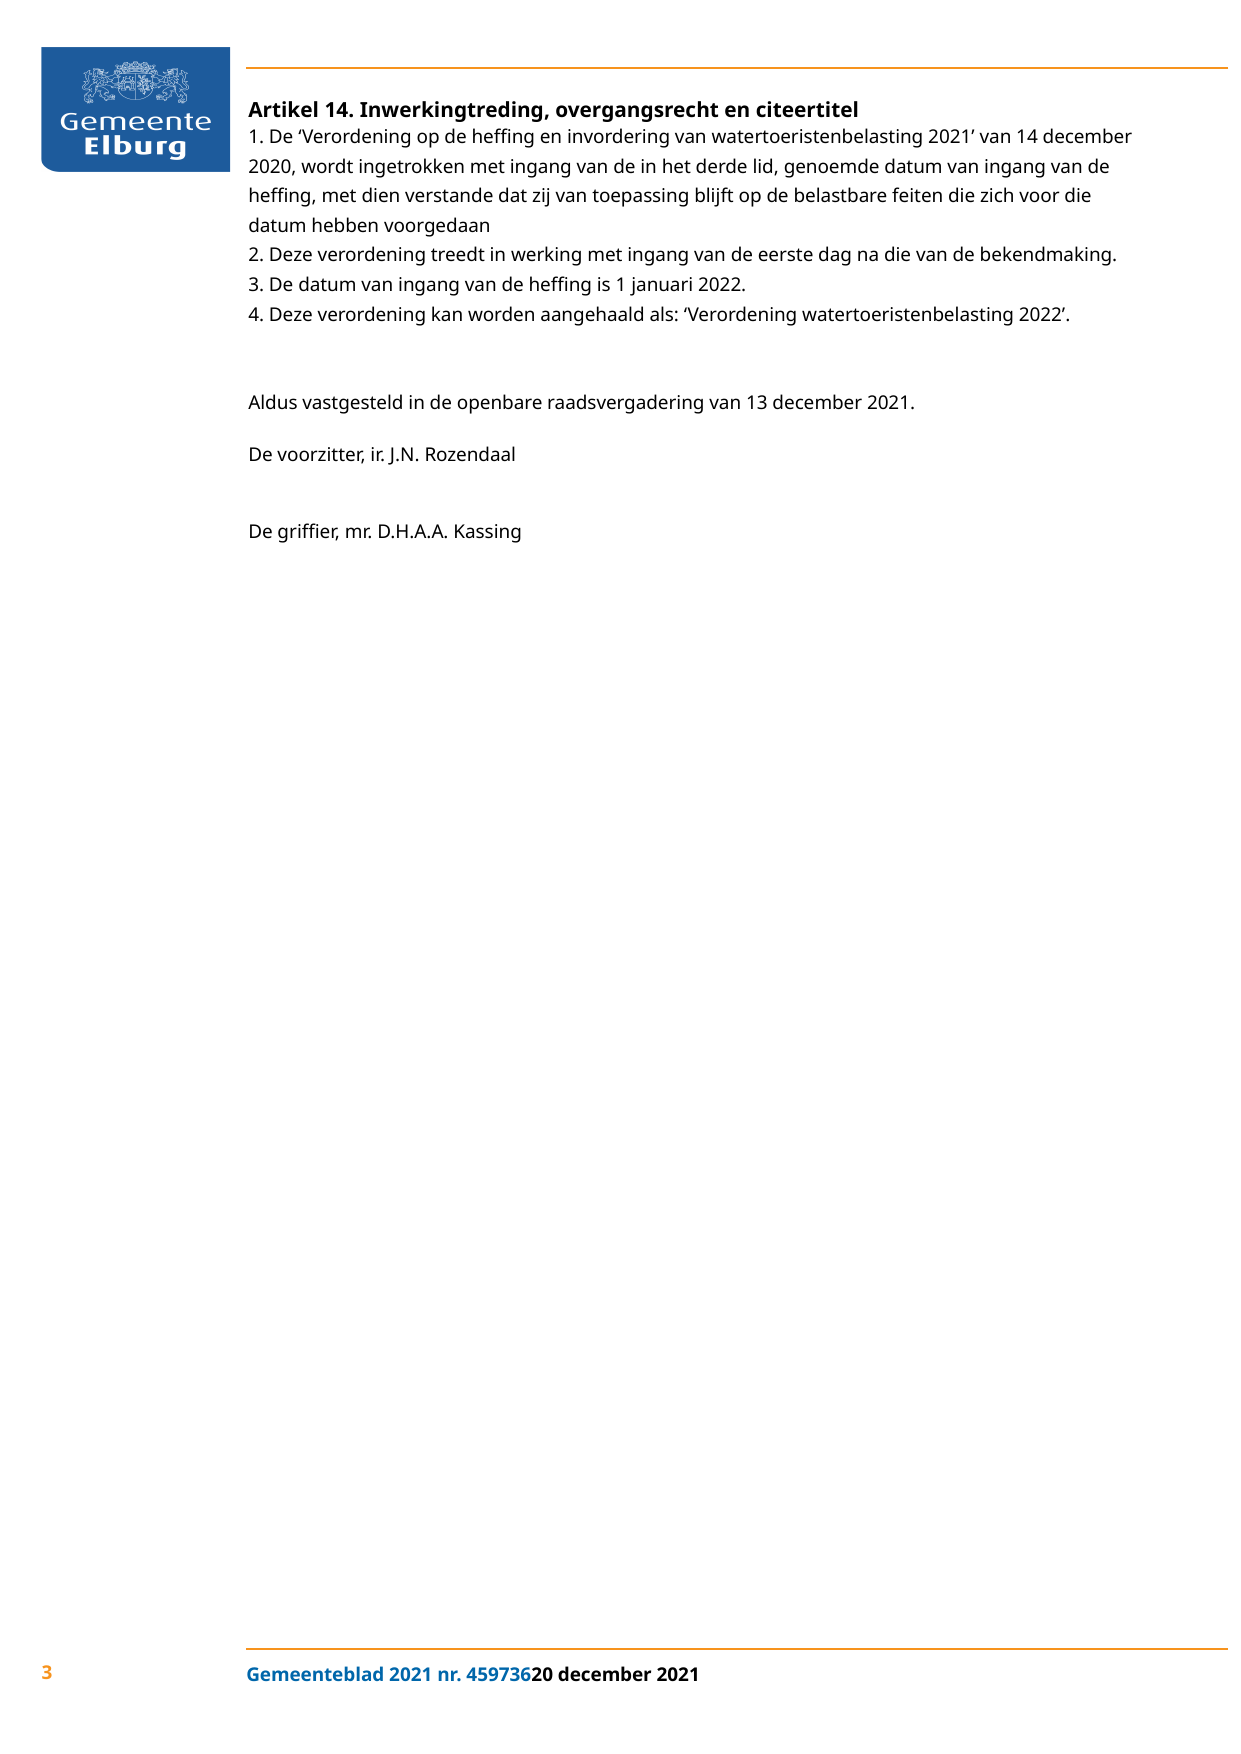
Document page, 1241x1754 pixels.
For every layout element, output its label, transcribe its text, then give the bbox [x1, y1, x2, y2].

text 4. Deze verordening kan worden aangehaald als: ‘Verordening watertoeristenbelasting 2022’. [248, 301, 1152, 326]
text De voorzitter, ir. J.N. Rozendaal [248, 441, 1152, 467]
text De griffier, mr. D.H.A.A. Kassing [248, 518, 1152, 544]
text Artikel 14. Inwerkingtreding, overgangsrecht en citeertitel [248, 95, 1152, 123]
text 2. Deze verordening treedt in werking met ingang van de eerste dag na die van de bekendmaking. [248, 242, 1152, 267]
text 3. De datum van ingang van de heffing is 1 januari 2022. [248, 271, 1152, 297]
text 1. De ‘Verordening op de heffing en invordering van watertoeristenbelasting 2021’ van 14 december 2020, wordt ingetrokken met ingang van de in het derde lid, genoemde datum van ingang van de heffing, met dien verstande dat zij van toepassing blijft op de belastbare feiten die zich voor die datum hebben voorgedaan [248, 123, 1152, 238]
text Aldus vastgesteld in de openbare raadsvergadering van 13 december 2021. [248, 389, 1152, 415]
picture [41, 47, 231, 172]
